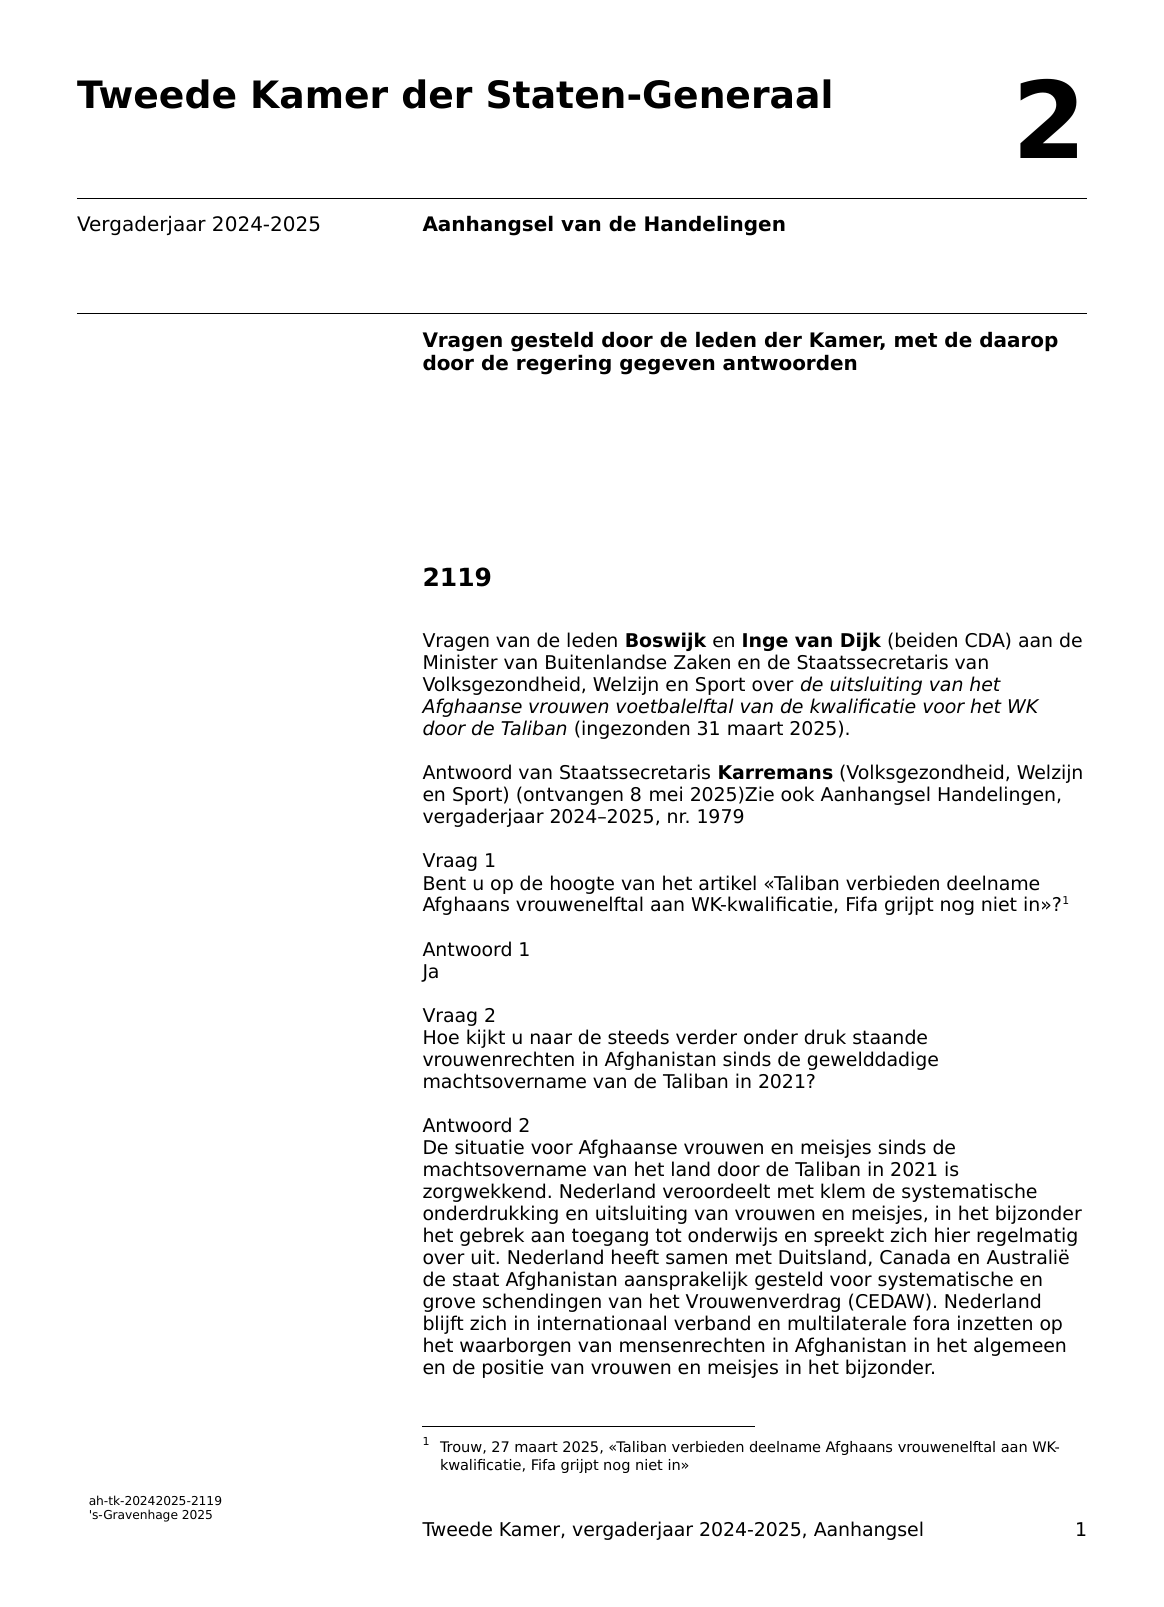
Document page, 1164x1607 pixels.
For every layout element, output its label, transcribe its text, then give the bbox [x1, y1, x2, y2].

table_cell Vragen gesteld door de leden der Kamer, met de daarop door de regering gegeven antwoorden [422, 314, 1087, 375]
text ah-tk-20242025-2119 [88, 1494, 323, 1508]
table_cell Aanhangsel van de Handelingen [422, 199, 1087, 313]
text Bent u op de hoogte van het artikel «Taliban verbieden deelname Afghaans vrouwenelftal aan WK-kwalificatie, Fifa grijpt nog niet in»? [422, 872, 1087, 916]
text Vraag 1 [422, 850, 1087, 872]
text 's-Gravenhage 2025 [88, 1508, 323, 1522]
text Vragen van de leden Boswijk en Inge van Dijk (beiden CDA) aan de Minister van Buitenlandse Zaken en de Staatssecretaris van Volksgezondheid, Welzijn en Sport over de uitsluiting van het Afghaanse vrouwen voetbalelftal van de kwalificatie voor het WK door de Taliban (ingezonden 31 maart 2025). [422, 630, 1087, 740]
text Hoe kijkt u naar de steeds verder onder druk staande vrouwenrechten in Afghanistan sinds de gewelddadige machtsovername van de Taliban in 2021? [422, 1027, 1087, 1093]
text Trouw, 27 maart 2025, «Taliban verbieden deelname Afghaans vrouwenelftal aan WK-kwalificatie, Fifa grijpt nog niet in» [422, 1435, 1087, 1474]
table_header Tweede Kamer der Staten-Generaal [77, 59, 886, 198]
table_cell [77, 314, 422, 375]
text Vraag 2 [422, 1005, 1087, 1027]
text Antwoord 1 [422, 938, 1087, 961]
text Antwoord van Staatssecretaris Karremans (Volksgezondheid, Welzijn en Sport) (ontvangen 8 mei 2025)Zie ook Aanhangsel Handelingen, vergaderjaar 2024–2025, nr. 1979 [422, 762, 1087, 828]
text De situatie voor Afghaanse vrouwen en meisjes sinds de machtsovername van het land door de Taliban in 2021 is zorgwekkend. Nederland veroordeelt met klem de systematische onderdrukking en uitsluiting van vrouwen en meisjes, in het bijzonder het gebrek aan toegang tot onderwijs en spreekt zich hier regelmatig over uit. Nederland heeft samen met Duitsland, Canada en Australië de staat Afghanistan aansprakelijk gesteld voor systematische en grove schendingen van het Vrouwenverdrag (CEDAW). Nederland blijft zich in internationaal verband en multilaterale fora inzetten op het waarborgen van mensenrechten in Afghanistan in het algemeen en de positie van vrouwen en meisjes in het bijzonder. [422, 1137, 1087, 1378]
text Antwoord 2 [422, 1115, 1087, 1137]
text 2119 [422, 563, 1087, 592]
table_header 2 [886, 59, 1087, 198]
text Ja [422, 961, 1087, 982]
table_cell Vergaderjaar 2024-2025 [77, 199, 422, 313]
